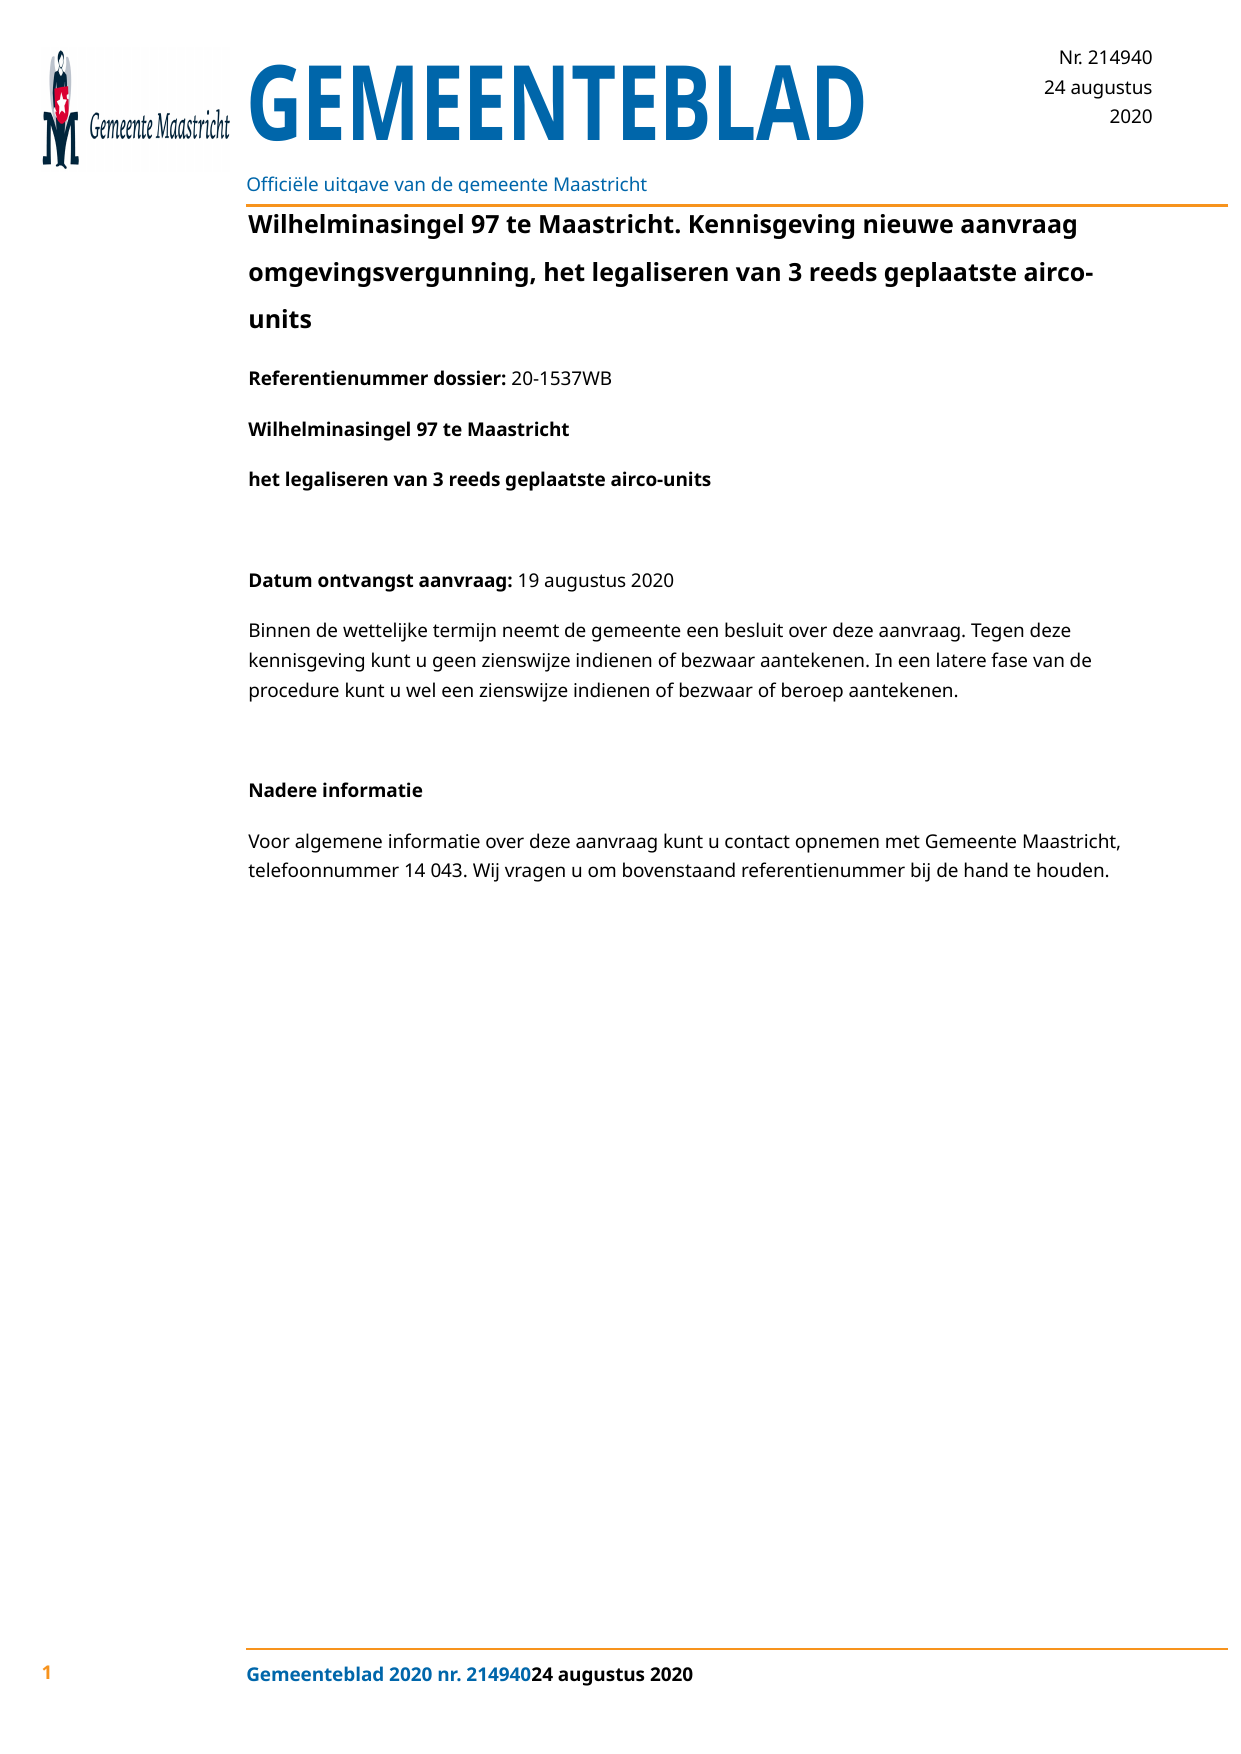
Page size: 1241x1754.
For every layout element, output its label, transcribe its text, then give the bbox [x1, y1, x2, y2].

text het legaliseren van 3 reeds geplaatste airco-units [248, 466, 1152, 492]
text Binnen de wettelijke termijn neemt de gemeente een besluit over deze aanvraag. Tegen deze kennisgeving kunt u geen zienswijze indienen of bezwaar aantekenen. In een latere fase van de procedure kunt u wel een zienswijze indienen of bezwaar of beroep aantekenen. [248, 618, 1152, 702]
picture [41, 47, 231, 172]
text Referentienummer dossier: 20-1537WB [248, 366, 1152, 391]
text Wilhelminasingel 97 te Maastricht. Kennisgeving nieuwe aanvraag omgevingsvergunning, het legaliseren van 3 reeds geplaatste airco-units [248, 207, 1152, 336]
text Nadere informatie [248, 778, 1152, 803]
text Datum ontvangst aanvraag: 19 augustus 2020 [248, 567, 1152, 593]
text Wilhelminasingel 97 te Maastricht [248, 416, 1152, 442]
text Voor algemene informatie over deze aanvraag kunt u contact opnemen met Gemeente Maastricht, telefoonnummer 14 043. Wij vragen u om bovenstaand referentienummer bij de hand te houden. [248, 828, 1152, 883]
